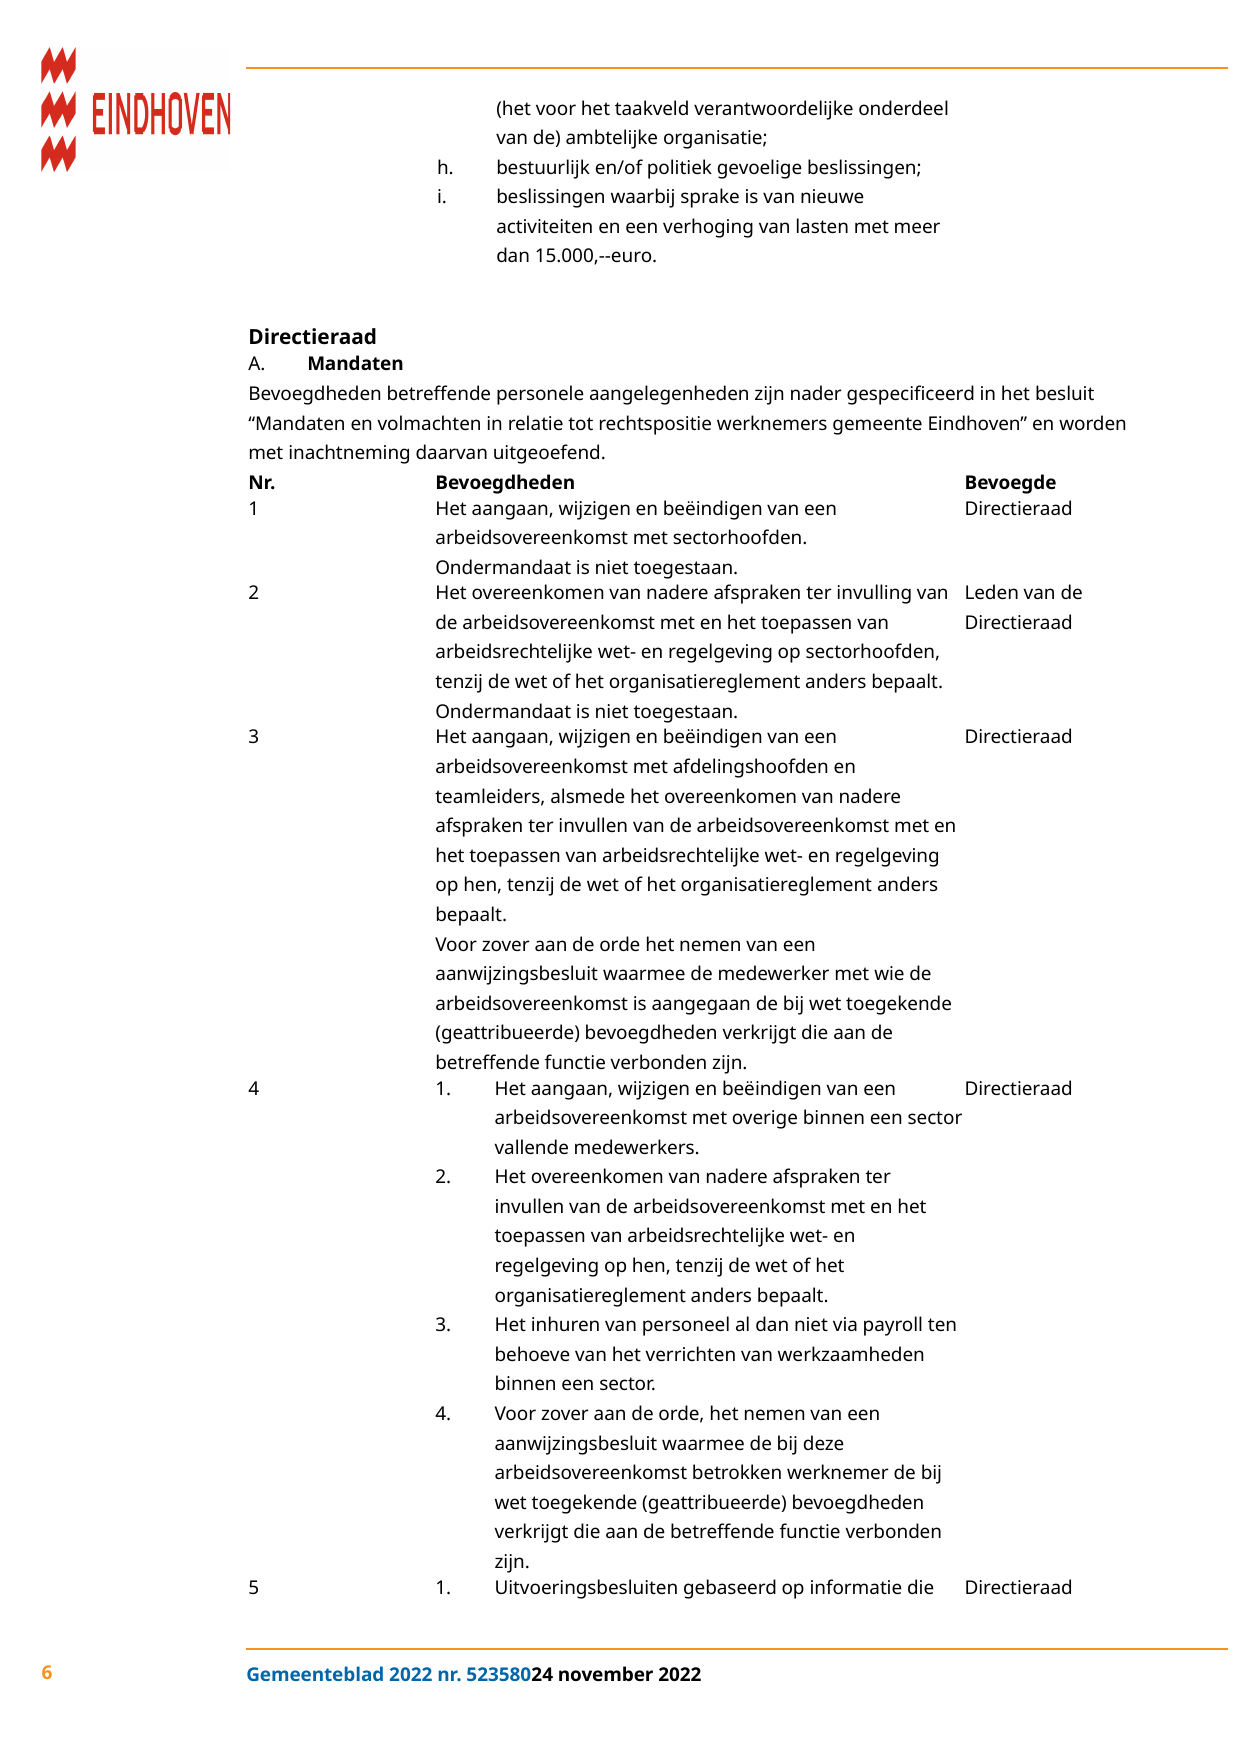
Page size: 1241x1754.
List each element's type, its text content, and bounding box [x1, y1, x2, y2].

table_cell 2 [248, 580, 435, 724]
table_cell Directieraad [964, 495, 1152, 579]
table_cell 5 [248, 1574, 435, 1599]
table_cell Het overeenkomen van nadere afspraken ter invulling van de arbeidsovereenkomst met en het toepassen van arbeidsrechtelijke wet- en regelgeving op sectorhoofden, tenzij de wet of het organisatiereglement anders bepaalt. Ondermandaat is niet toegestaan. [435, 580, 964, 724]
table_cell Het aangaan, wijzigen en beëindigen van een arbeidsovereenkomst met sectorhoofden. Ondermandaat is niet toegestaan. [435, 495, 964, 579]
table_cell 3 [248, 724, 435, 1075]
table_cell Directieraad [964, 724, 1152, 1075]
table_header Nr. [248, 469, 435, 495]
table_cell Het aangaan, wijzigen en beëindigen van een arbeidsovereenkomst met overige binnen een sector vallende medewerkers. Het overeenkomen van nadere afspraken ter invullen van de arbeidsovereenkomst met en het toepassen van arbeidsrechtelijke wet- en regelgeving op hen, tenzij de wet of het organisatiereglement anders bepaalt. Het inhuren van personeel al dan niet via payroll ten behoeve van het verrichten van werkzaamheden binnen een sector. Voor zover aan de orde, het nemen van een aanwijzingsbesluit waarmee de bij deze arbeidsovereenkomst betrokken werknemer de bij wet toegekende (geattribueerde) bevoegdheden verkrijgt die aan de betreffende functie verbonden zijn. [435, 1075, 964, 1574]
text Directieraad [248, 322, 1152, 351]
picture [41, 47, 231, 172]
table_cell [963, 95, 1152, 268]
table_cell Leden van de Directieraad [964, 580, 1152, 724]
text Bevoegdheden betreffende personele aangelegenheden zijn nader gespecificeerd in het besluit “Mandaten en volmachten in relatie tot rechtspositie werknemers gemeente Eindhoven” en worden met inachtneming daarvan uitgeoefend. [248, 380, 1152, 465]
table_cell Het aangaan, wijzigen en beëindigen van een arbeidsovereenkomst met afdelingshoofden en teamleiders, alsmede het overeenkomen van nadere afspraken ter invullen van de arbeidsovereenkomst met en het toepassen van arbeidsrechtelijke wet- en regelgeving op hen, tenzij de wet of het organisatiereglement anders bepaalt. Voor zover aan de orde het nemen van een aanwijzingsbesluit waarmee de medewerker met wie de arbeidsovereenkomst is aangegaan de bij wet toegekende (geattribueerde) bevoegdheden verkrijgt die aan de betreffende functie verbonden zijn. [435, 724, 964, 1075]
table_cell [248, 95, 437, 268]
table_cell 4 [248, 1075, 435, 1574]
table_cell Directieraad [964, 1075, 1152, 1574]
table_header Bevoegde [964, 469, 1152, 495]
table_cell (het voor het taakveld verantwoordelijke onderdeel van de) ambtelijke organisatie; bestuurlijk en/of politiek gevoelige beslissingen; beslissingen waarbij sprake is van nieuwe activiteiten en een verhoging van lasten met meer dan 15.000,--euro. [437, 95, 963, 268]
table_cell 1 [248, 495, 435, 579]
table_cell Directieraad [964, 1574, 1152, 1599]
table_header Bevoegdheden [435, 469, 964, 495]
table_cell Uitvoeringsbesluiten gebaseerd op informatie die [435, 1574, 964, 1599]
list Mandaten [248, 351, 1152, 376]
